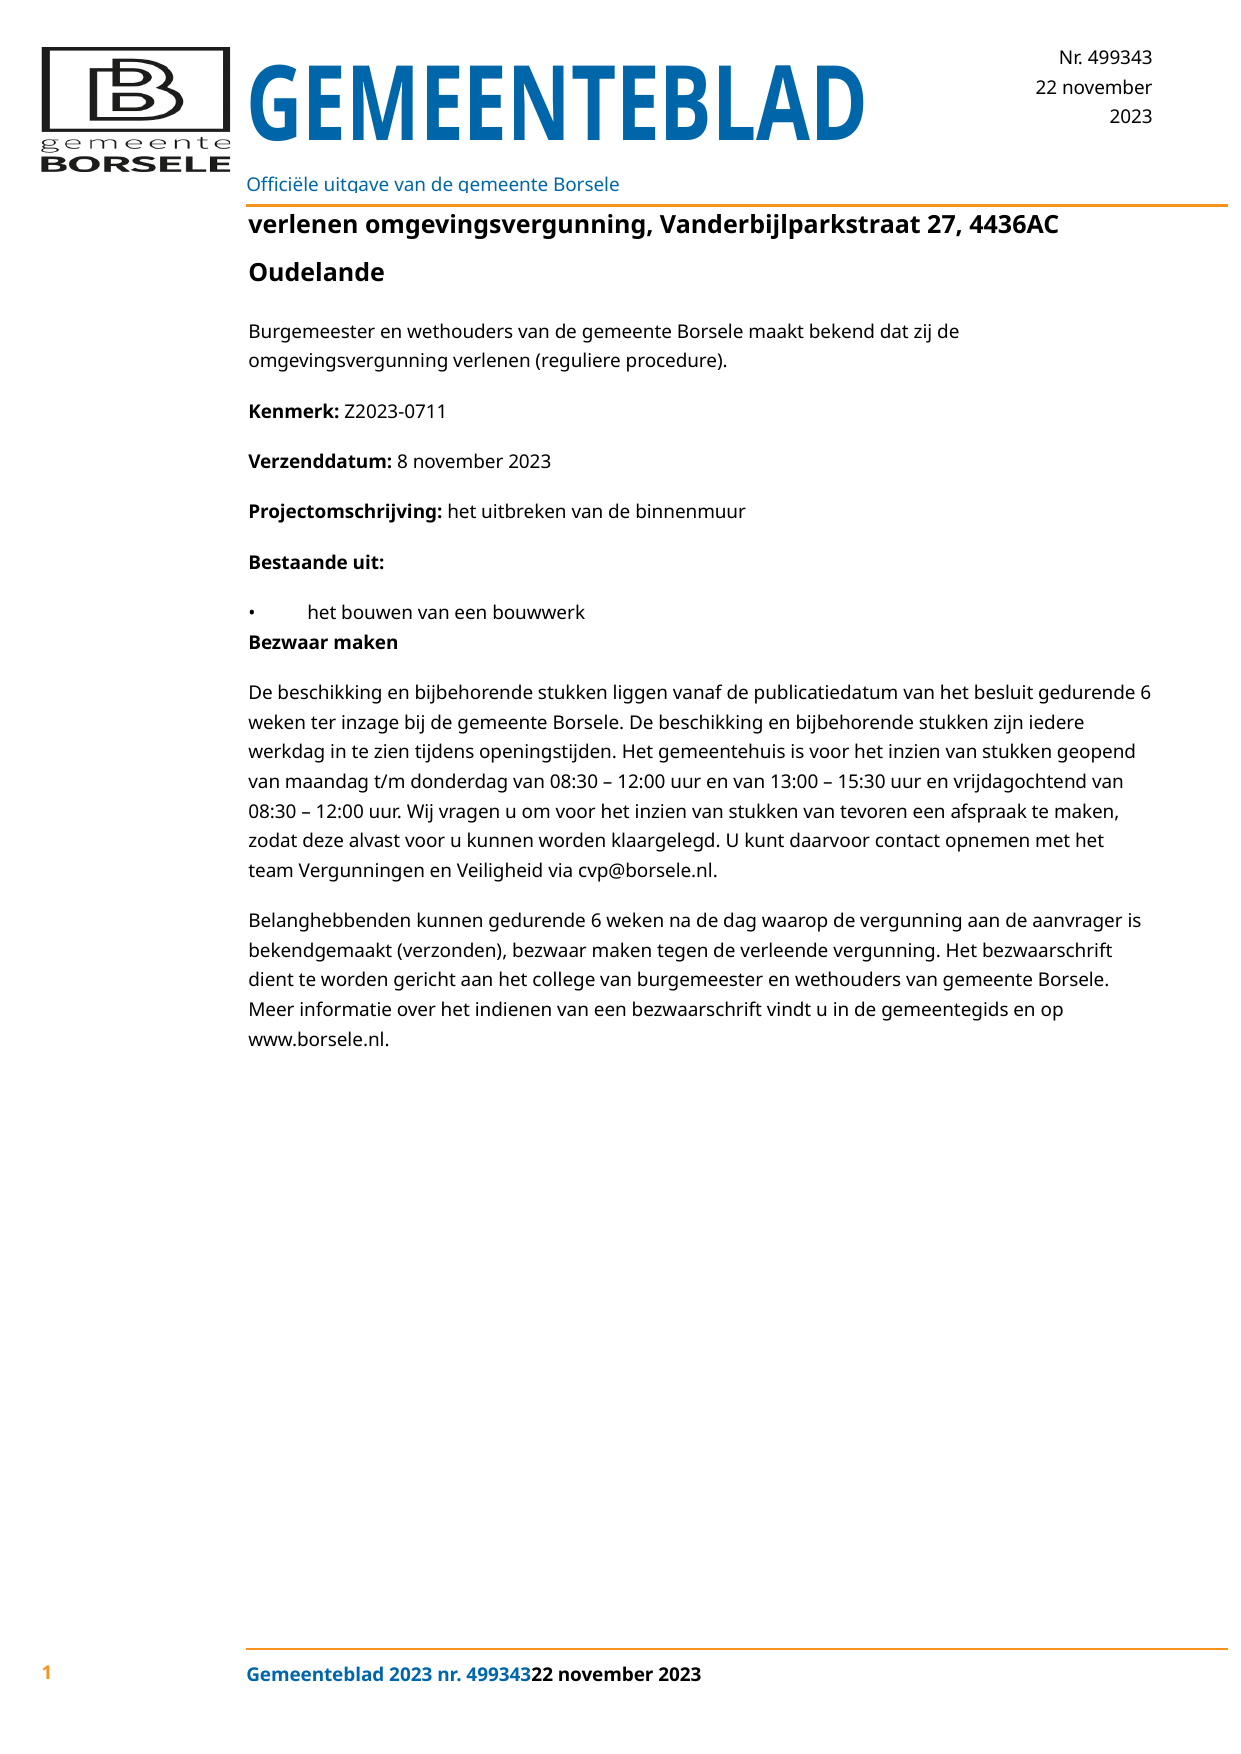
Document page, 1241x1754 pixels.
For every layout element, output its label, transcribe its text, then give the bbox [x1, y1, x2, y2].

text Kenmerk: Z2023-0711 [248, 398, 1152, 424]
text Belanghebbenden kunnen gedurende 6 weken na de dag waarop de vergunning aan de aanvrager is bekendgemaakt (verzonden), bezwaar maken tegen de verleende vergunning. Het bezwaarschrift dient te worden gericht aan het college van burgemeester en wethouders van gemeente Borsele. Meer informatie over het indienen van een bezwaarschrift vindt u in de gemeentegids en op www.borsele.nl. [248, 907, 1152, 1052]
text Bezwaar maken [248, 629, 1152, 655]
picture [41, 47, 231, 172]
text verlenen omgevingsvergunning, Vanderbijlparkstraat 27, 4436AC Oudelande [248, 207, 1152, 288]
text Burgemeester en wethouders van de gemeente Borsele maakt bekend dat zij de omgevingsvergunning verlenen (reguliere procedure). [248, 318, 1152, 373]
text Projectomschrijving: het uitbreken van de binnenmuur [248, 499, 1152, 524]
text Bestaande uit: [248, 549, 1152, 575]
text De beschikking en bijbehorende stukken liggen vanaf de publicatiedatum van het besluit gedurende 6 weken ter inzage bij de gemeente Borsele. De beschikking en bijbehorende stukken zijn iedere werkdag in te zien tijdens openingstijden. Het gemeentehuis is voor het inzien van stukken geopend van maandag t/m donderdag van 08:30 – 12:00 uur en van 13:00 – 15:30 uur en vrijdagochtend van 08:30 – 12:00 uur. Wij vragen u om voor het inzien van stukken van tevoren een afspraak te maken, zodat deze alvast voor u kunnen worden klaargelegd. U kunt daarvoor contact opnemen met het team Vergunningen en Veiligheid via cvp@borsele.nl. [248, 679, 1152, 883]
text Verzenddatum: 8 november 2023 [248, 448, 1152, 474]
list het bouwen van een bouwwerk [248, 599, 1152, 625]
